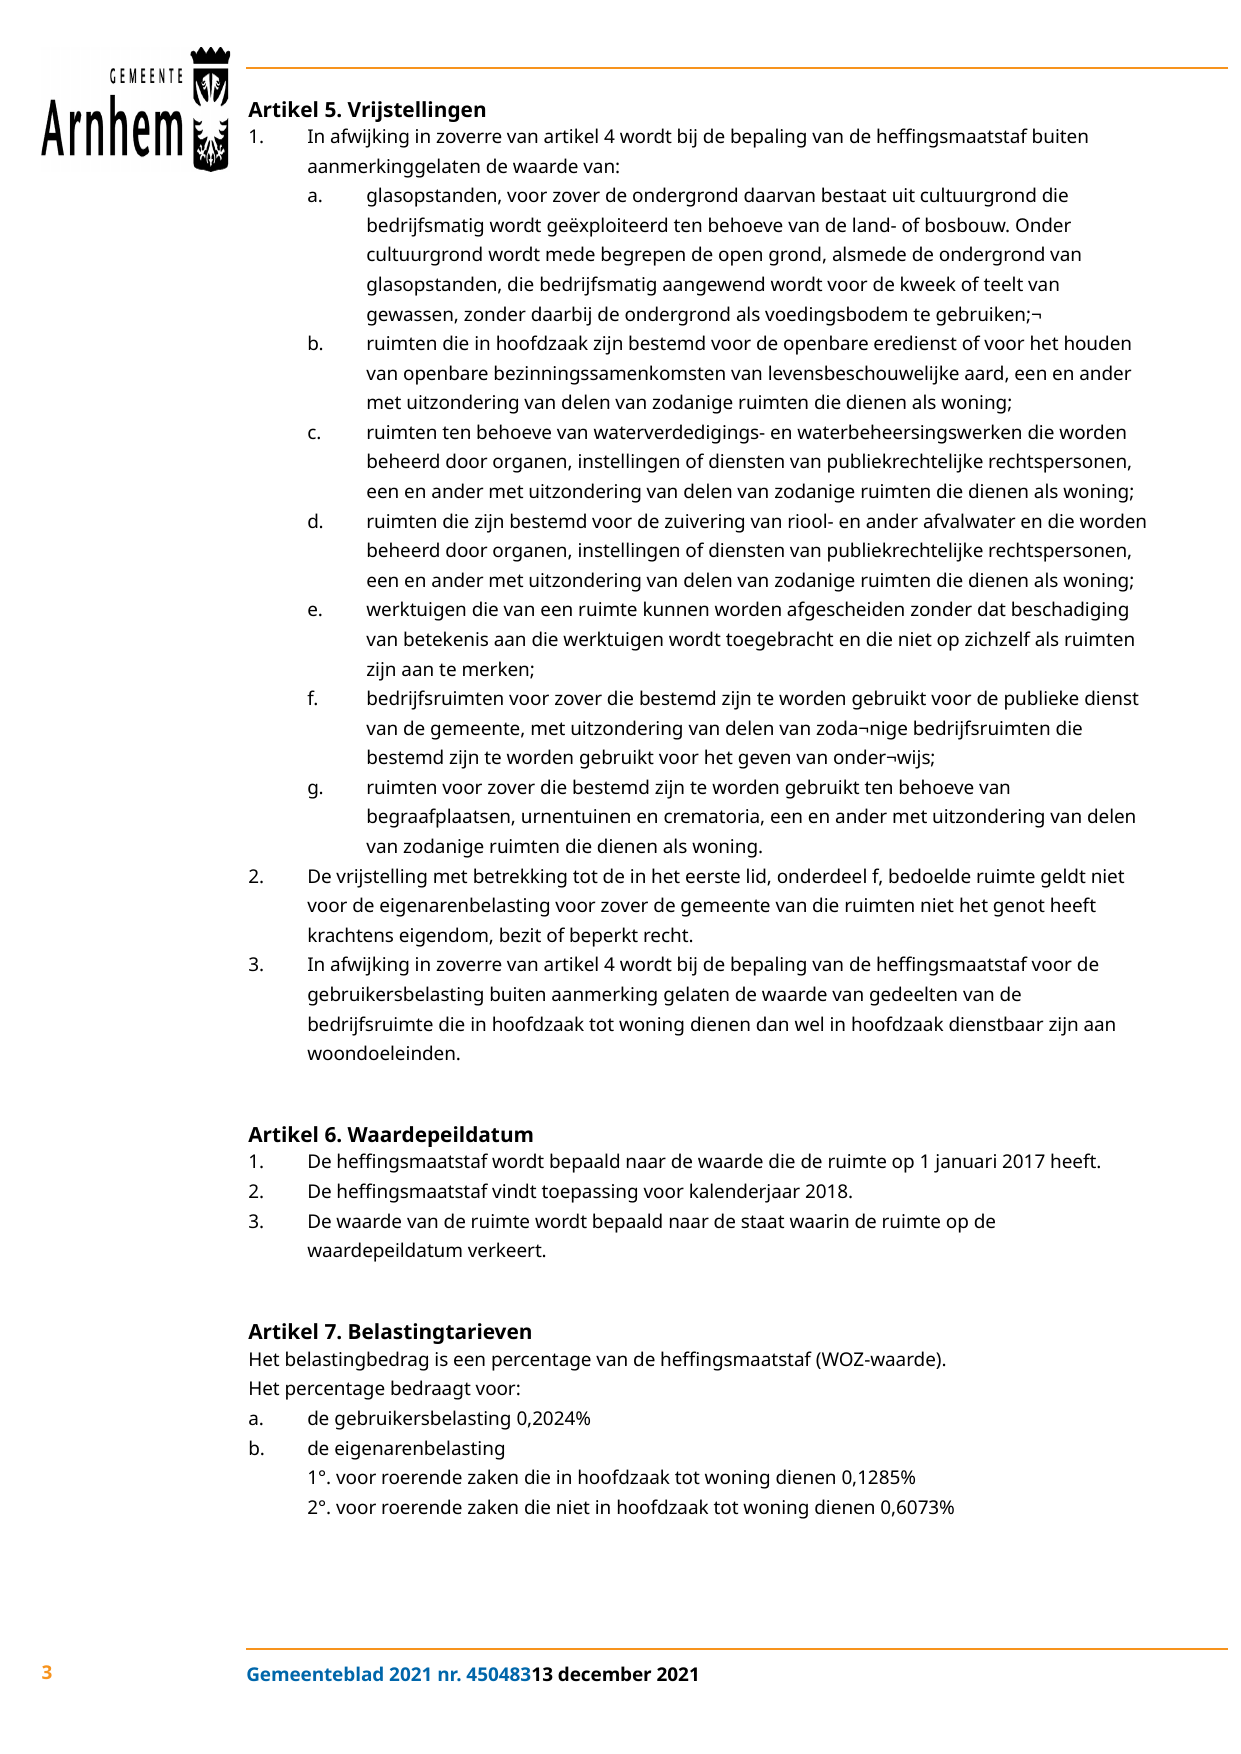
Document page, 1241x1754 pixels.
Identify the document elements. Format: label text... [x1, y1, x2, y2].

text Het percentage bedraagt voor: [248, 1376, 1152, 1401]
list bedrijfsruimten voor zover die bestemd zijn te worden gebruikt voor de publieke dienst van de gemeente, met uitzondering van delen van zoda¬nige bedrijfsruimten die bestemd zijn te worden gebruikt voor het geven van onder¬wijs; [307, 685, 1152, 770]
list De waarde van de ruimte wordt bepaald naar de staat waarin de ruimte op de waardepeildatum verkeert. [248, 1208, 1152, 1263]
text Artikel 5. Vrijstellingen [248, 95, 1152, 123]
list De vrijstelling met betrekking tot de in het eerste lid, onderdeel f, bedoelde ruimte geldt niet voor de eigenarenbelasting voor zover de gemeente van die ruimten niet het genot heeft krachtens eigendom, bezit of beperkt recht. [248, 863, 1152, 948]
list de gebruikersbelasting 0,2024% [248, 1405, 1152, 1431]
picture [41, 47, 231, 172]
list ruimten voor zover die bestemd zijn te worden gebruikt ten behoeve van begraafplaatsen, urnentuinen en crematoria, een en ander met uitzondering van delen van zodanige ruimten die dienen als woning. [307, 774, 1152, 859]
list glasopstanden, voor zover de ondergrond daarvan bestaat uit cultuurgrond die bedrijfsmatig wordt geëxploiteerd ten behoeve van de land- of bosbouw. Onder cultuurgrond wordt mede begrepen de open grond, alsmede de ondergrond van glasopstanden, die bedrijfsmatig aangewend wordt voor de kweek of teelt van gewassen, zonder daarbij de ondergrond als voedingsbodem te gebruiken;¬ [307, 182, 1152, 326]
list In afwijking in zoverre van artikel 4 wordt bij de bepaling van de heffingsmaatstaf buiten aanmerkinggelaten de waarde van: [248, 123, 1152, 178]
list werktuigen die van een ruimte kunnen worden afgescheiden zonder dat beschadiging van betekenis aan die werktuigen wordt toegebracht en die niet op zichzelf als ruimten zijn aan te merken; [307, 597, 1152, 681]
list In afwijking in zoverre van artikel 4 wordt bij de bepaling van de heffingsmaatstaf voor de gebruikersbelasting buiten aanmerking gelaten de waarde van gedeelten van de bedrijfsruimte die in hoofdzaak tot woning dienen dan wel in hoofdzaak dienstbaar zijn aan woondoeleinden. [248, 952, 1152, 1066]
list ruimten ten behoeve van waterverdedigings- en waterbeheersingswerken die worden beheerd door organen, instellingen of diensten van publiekrechtelijke rechtspersonen, een en ander met uitzondering van delen van zodanige ruimten die dienen als woning; [307, 419, 1152, 504]
text Artikel 6. Waardepeildatum [248, 1120, 1152, 1149]
text Het belastingbedrag is een percentage van de heffingsmaatstaf (WOZ-waarde). [248, 1346, 1152, 1372]
text Artikel 7. Belastingtarieven [248, 1317, 1152, 1346]
list 2°. voor roerende zaken die niet in hoofdzaak tot woning dienen 0,6073% [248, 1494, 1152, 1519]
list de eigenarenbelasting [248, 1435, 1152, 1460]
list ruimten die in hoofdzaak zijn bestemd voor de openbare eredienst of voor het houden van openbare bezinningssamenkomsten van levensbeschouwelijke aard, een en ander met uitzondering van delen van zodanige ruimten die dienen als woning; [307, 330, 1152, 415]
list ruimten die zijn bestemd voor de zuivering van riool- en ander afvalwater en die worden beheerd door organen, instellingen of diensten van publiekrechtelijke rechtspersonen, een en ander met uitzondering van delen van zodanige ruimten die dienen als woning; [307, 508, 1152, 593]
list 1°. voor roerende zaken die in hoofdzaak tot woning dienen 0,1285% [248, 1464, 1152, 1490]
list De heffingsmaatstaf wordt bepaald naar de waarde die de ruimte op 1 januari 2017 heeft. [248, 1149, 1152, 1174]
list De heffingsmaatstaf vindt toepassing voor kalenderjaar 2018. [248, 1178, 1152, 1204]
